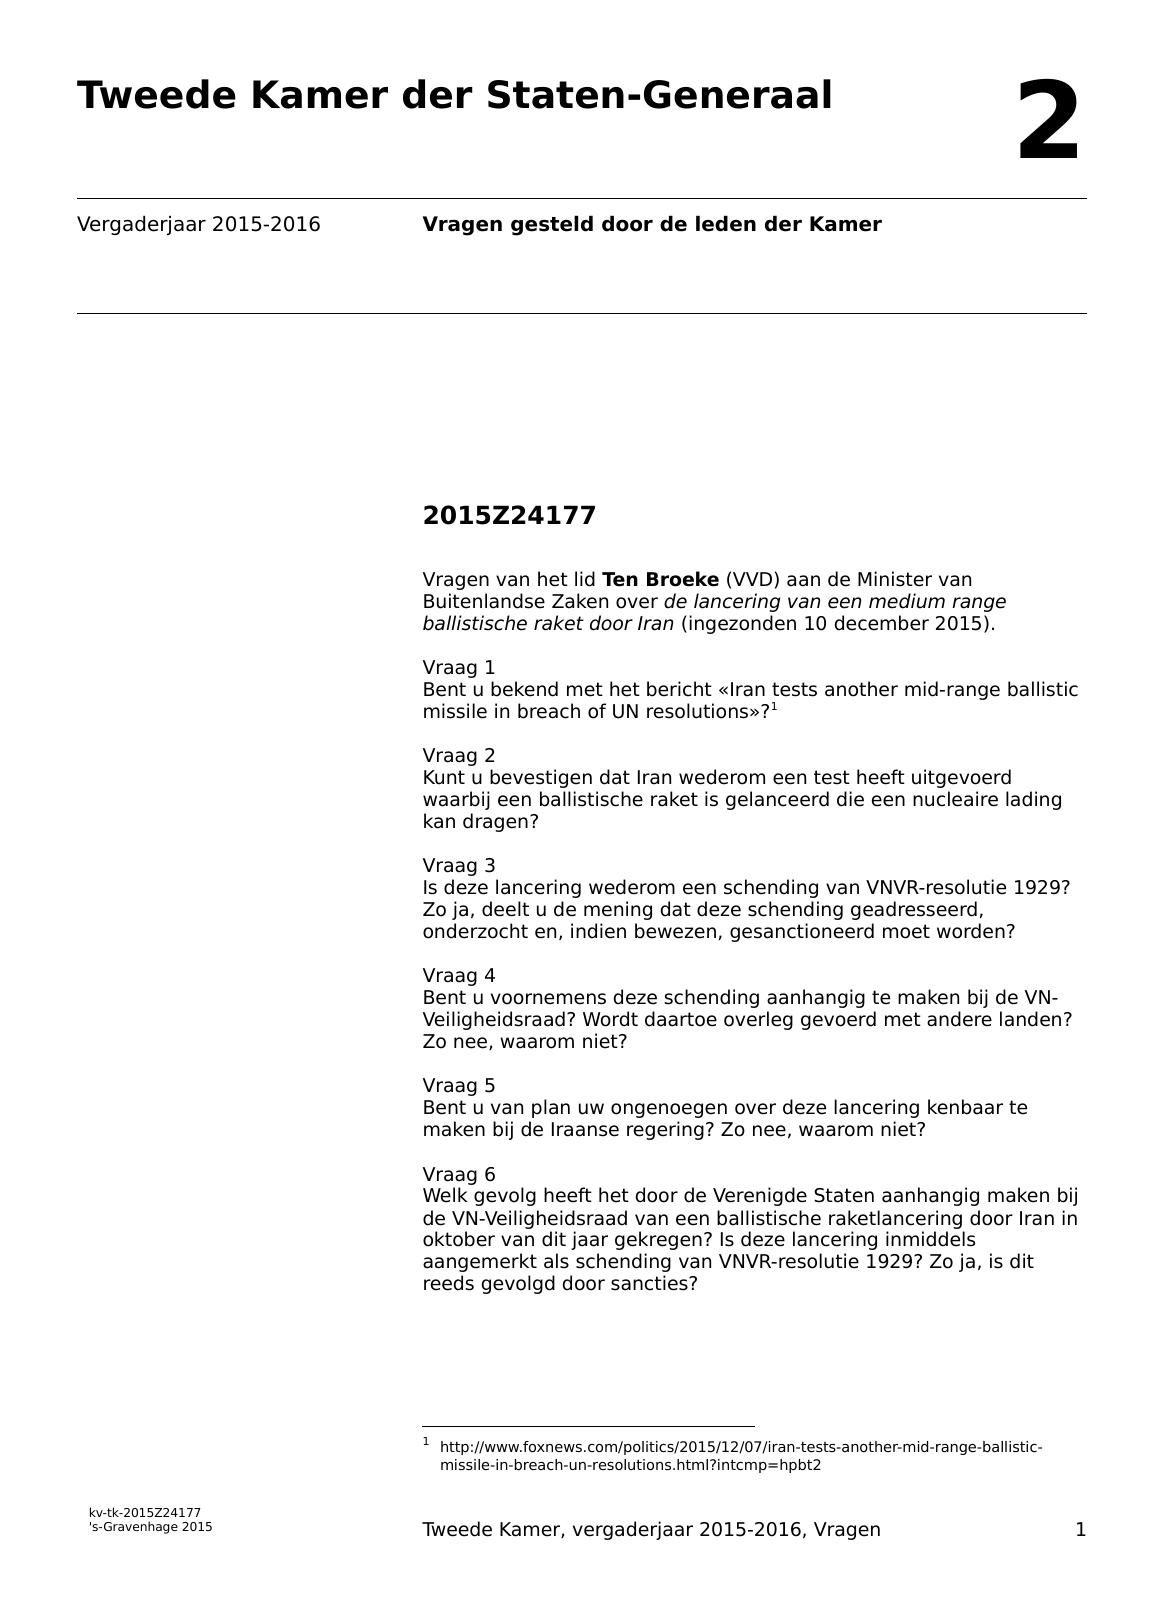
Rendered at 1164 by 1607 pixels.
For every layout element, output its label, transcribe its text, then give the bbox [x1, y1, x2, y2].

text Bent u voornemens deze schending aanhangig te maken bij de VN-Veiligheidsraad? Wordt daartoe overleg gevoerd met andere landen? Zo nee, waarom niet? [422, 987, 1087, 1053]
table_cell Vergaderjaar 2015-2016 [77, 199, 422, 313]
text 2015Z24177 [422, 501, 1087, 531]
table_cell Vragen gesteld door de leden der Kamer [422, 199, 1087, 313]
text Vraag 4 [422, 965, 1087, 987]
text Bent u bekend met het bericht «Iran tests another mid-range ballistic missile in breach of UN resolutions»? [422, 679, 1087, 723]
text kv-tk-2015Z24177 [88, 1506, 323, 1520]
text Vraag 3 [422, 855, 1087, 877]
text 's-Gravenhage 2015 [88, 1520, 323, 1534]
table_header Tweede Kamer der Staten-Generaal [77, 59, 886, 198]
table_header 2 [886, 59, 1087, 198]
text Bent u van plan uw ongenoegen over deze lancering kenbaar te maken bij de Iraanse regering? Zo nee, waarom niet? [422, 1097, 1087, 1141]
text Welk gevolg heeft het door de Verenigde Staten aanhangig maken bij de VN-Veiligheidsraad van een ballistische raketlancering door Iran in oktober van dit jaar gekregen? Is deze lancering inmiddels aangemerkt als schending van VNVR-resolutie 1929? Zo ja, is dit reeds gevolgd door sancties? [422, 1185, 1087, 1295]
text Vraag 5 [422, 1075, 1087, 1097]
text Vragen van het lid Ten Broeke (VVD) aan de Minister van Buitenlandse Zaken over de lancering van een medium range ballistische raket door Iran (ingezonden 10 december 2015). [422, 569, 1087, 635]
text Vraag 6 [422, 1163, 1087, 1185]
text Kunt u bevestigen dat Iran wederom een test heeft uitgevoerd waarbij een ballistische raket is gelanceerd die een nucleaire lading kan dragen? [422, 767, 1087, 833]
text Vraag 1 [422, 657, 1087, 679]
text Vraag 2 [422, 745, 1087, 767]
text http://www.foxnews.com/politics/2015/12/07/iran-tests-another-mid-range-ballistic-missile-in-breach-un-resolutions.html?intcmp=hpbt2 [422, 1435, 1087, 1474]
text Is deze lancering wederom een schending van VNVR-resolutie 1929? Zo ja, deelt u de mening dat deze schending geadresseerd, onderzocht en, indien bewezen, gesanctioneerd moet worden? [422, 877, 1087, 943]
